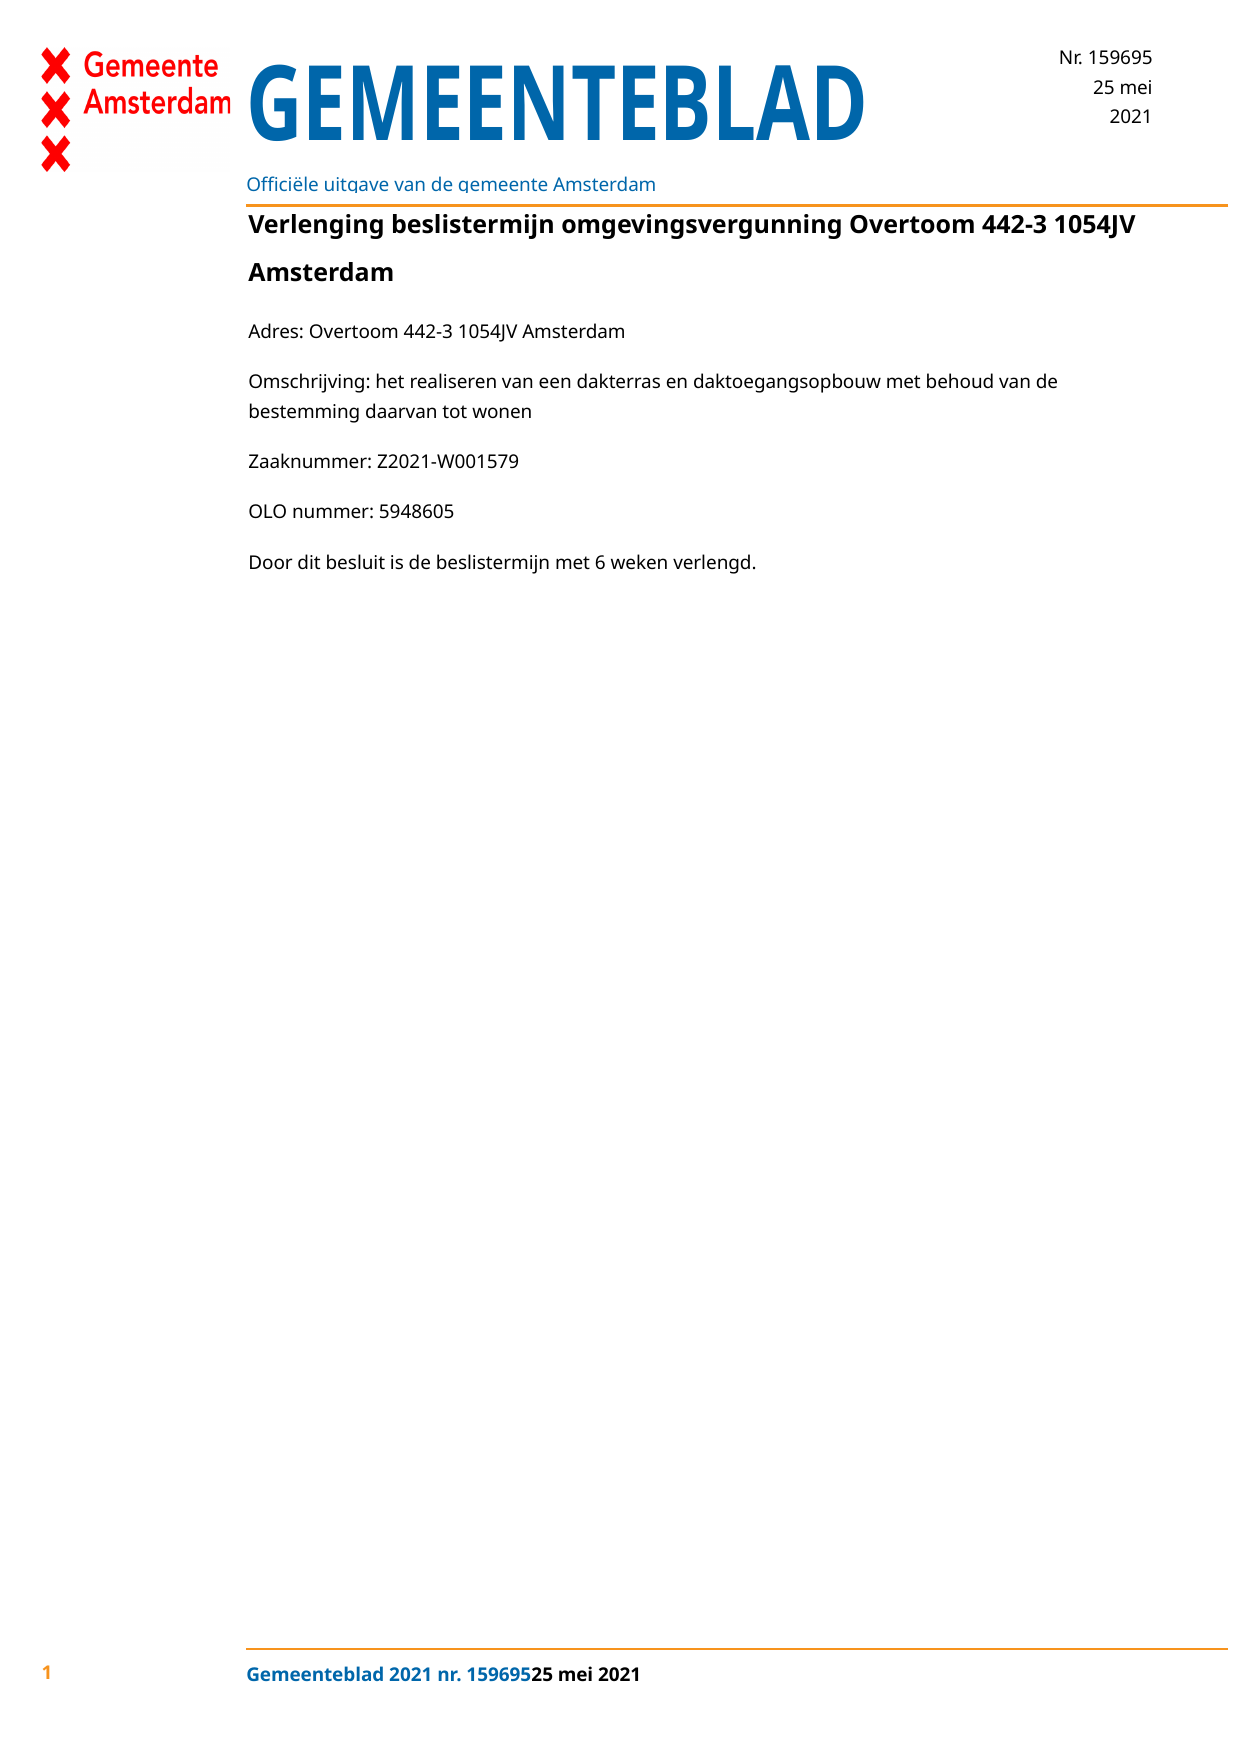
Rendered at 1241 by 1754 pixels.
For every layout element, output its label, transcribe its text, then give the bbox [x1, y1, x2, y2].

text Adres: Overtoom 442-3 1054JV Amsterdam [248, 318, 1152, 344]
picture [41, 47, 231, 172]
text Zaaknummer: Z2021-W001579 [248, 448, 1152, 474]
text Omschrijving: het realiseren van een dakterras en daktoegangsopbouw met behoud van de bestemming daarvan tot wonen [248, 368, 1152, 424]
text Door dit besluit is de beslistermijn met 6 weken verlengd. [248, 549, 1152, 575]
text OLO nummer: 5948605 [248, 499, 1152, 524]
text Verlenging beslistermijn omgevingsvergunning Overtoom 442-3 1054JV Amsterdam [248, 207, 1152, 288]
